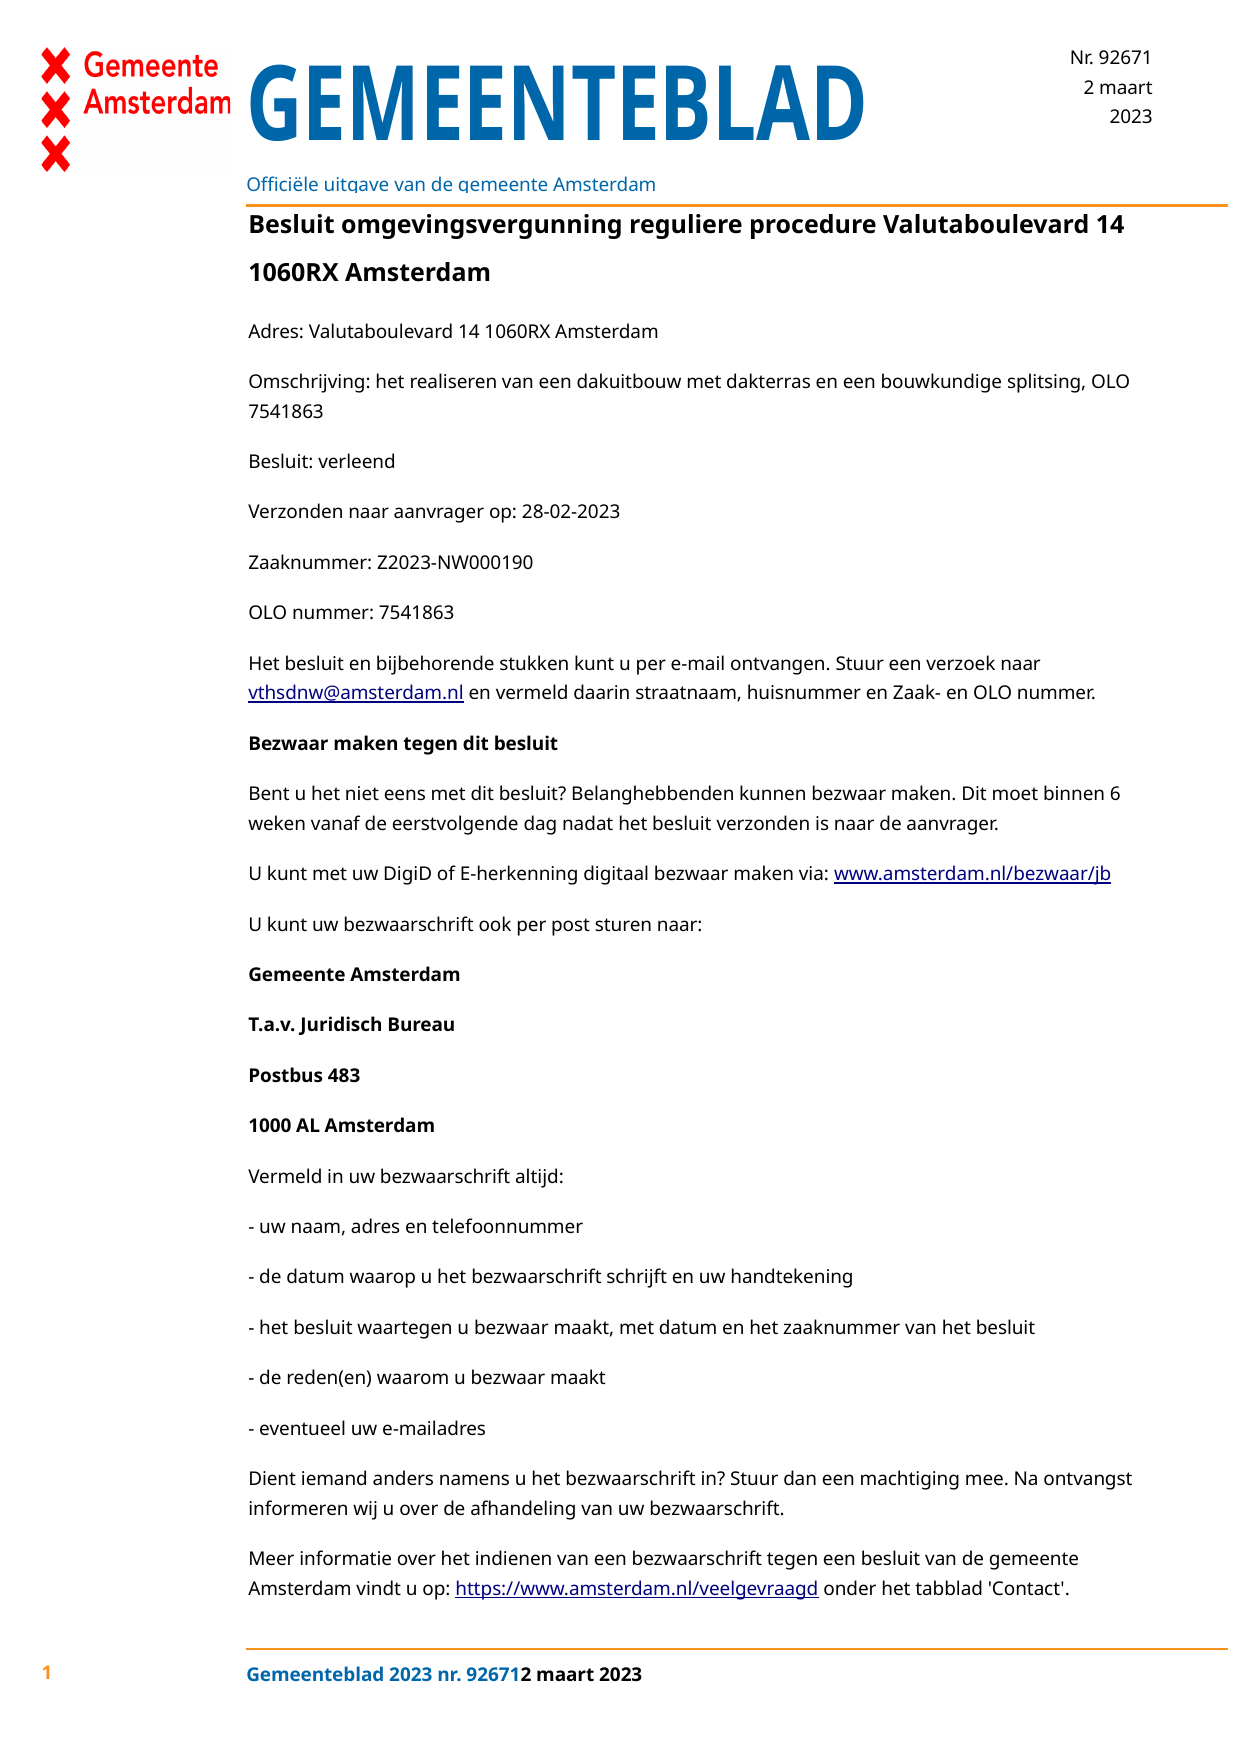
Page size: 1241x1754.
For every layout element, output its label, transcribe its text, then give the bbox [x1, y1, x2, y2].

text Verzonden naar aanvrager op: 28-02-2023 [248, 499, 1152, 524]
text - uw naam, adres en telefoonnummer [248, 1213, 1152, 1239]
text OLO nummer: 7541863 [248, 599, 1152, 625]
picture [41, 47, 231, 172]
text - de reden(en) waarom u bezwaar maakt [248, 1364, 1152, 1390]
text Vermeld in uw bezwaarschrift altijd: [248, 1163, 1152, 1189]
text Omschrijving: het realiseren van een dakuitbouw met dakterras en een bouwkundige splitsing, OLO 7541863 [248, 368, 1152, 424]
text Gemeente Amsterdam [248, 961, 1152, 987]
text Besluit omgevingsvergunning reguliere procedure Valutaboulevard 14 1060RX Amsterdam [248, 207, 1152, 288]
text - het besluit waartegen u bezwaar maakt, met datum en het zaaknummer van het besluit [248, 1314, 1152, 1340]
text Adres: Valutaboulevard 14 1060RX Amsterdam [248, 318, 1152, 344]
text T.a.v. Juridisch Bureau [248, 1012, 1152, 1037]
text Meer informatie over het indienen van een bezwaarschrift tegen een besluit van de gemeente Amsterdam vindt u op: https://www.amsterdam.nl/veelgevraagd onder het tabblad 'Contact'. [248, 1545, 1152, 1601]
text U kunt uw bezwaarschrift ook per post sturen naar: [248, 911, 1152, 937]
text Besluit: verleend [248, 448, 1152, 474]
text Bezwaar maken tegen dit besluit [248, 730, 1152, 756]
text Dient iemand anders namens u het bezwaarschrift in? Stuur dan een machtiging mee. Na ontvangst informeren wij u over de afhandeling van uw bezwaarschrift. [248, 1465, 1152, 1521]
text Postbus 483 [248, 1062, 1152, 1088]
text Het besluit en bijbehorende stukken kunt u per e-mail ontvangen. Stuur een verzoek naar vthsdnw@amsterdam.nl en vermeld daarin straatnaam, huisnummer en Zaak- en OLO nummer. [248, 650, 1152, 705]
text U kunt met uw DigiD of E-herkenning digitaal bezwaar maken via: www.amsterdam.nl/bezwaar/jb [248, 860, 1152, 886]
text Bent u het niet eens met dit besluit? Belanghebbenden kunnen bezwaar maken. Dit moet binnen 6 weken vanaf de eerstvolgende dag nadat het besluit verzonden is naar de aanvrager. [248, 780, 1152, 836]
text 1000 AL Amsterdam [248, 1112, 1152, 1138]
text Zaaknummer: Z2023-NW000190 [248, 549, 1152, 575]
text - de datum waarop u het bezwaarschrift schrijft en uw handtekening [248, 1264, 1152, 1289]
text - eventueel uw e-mailadres [248, 1415, 1152, 1441]
